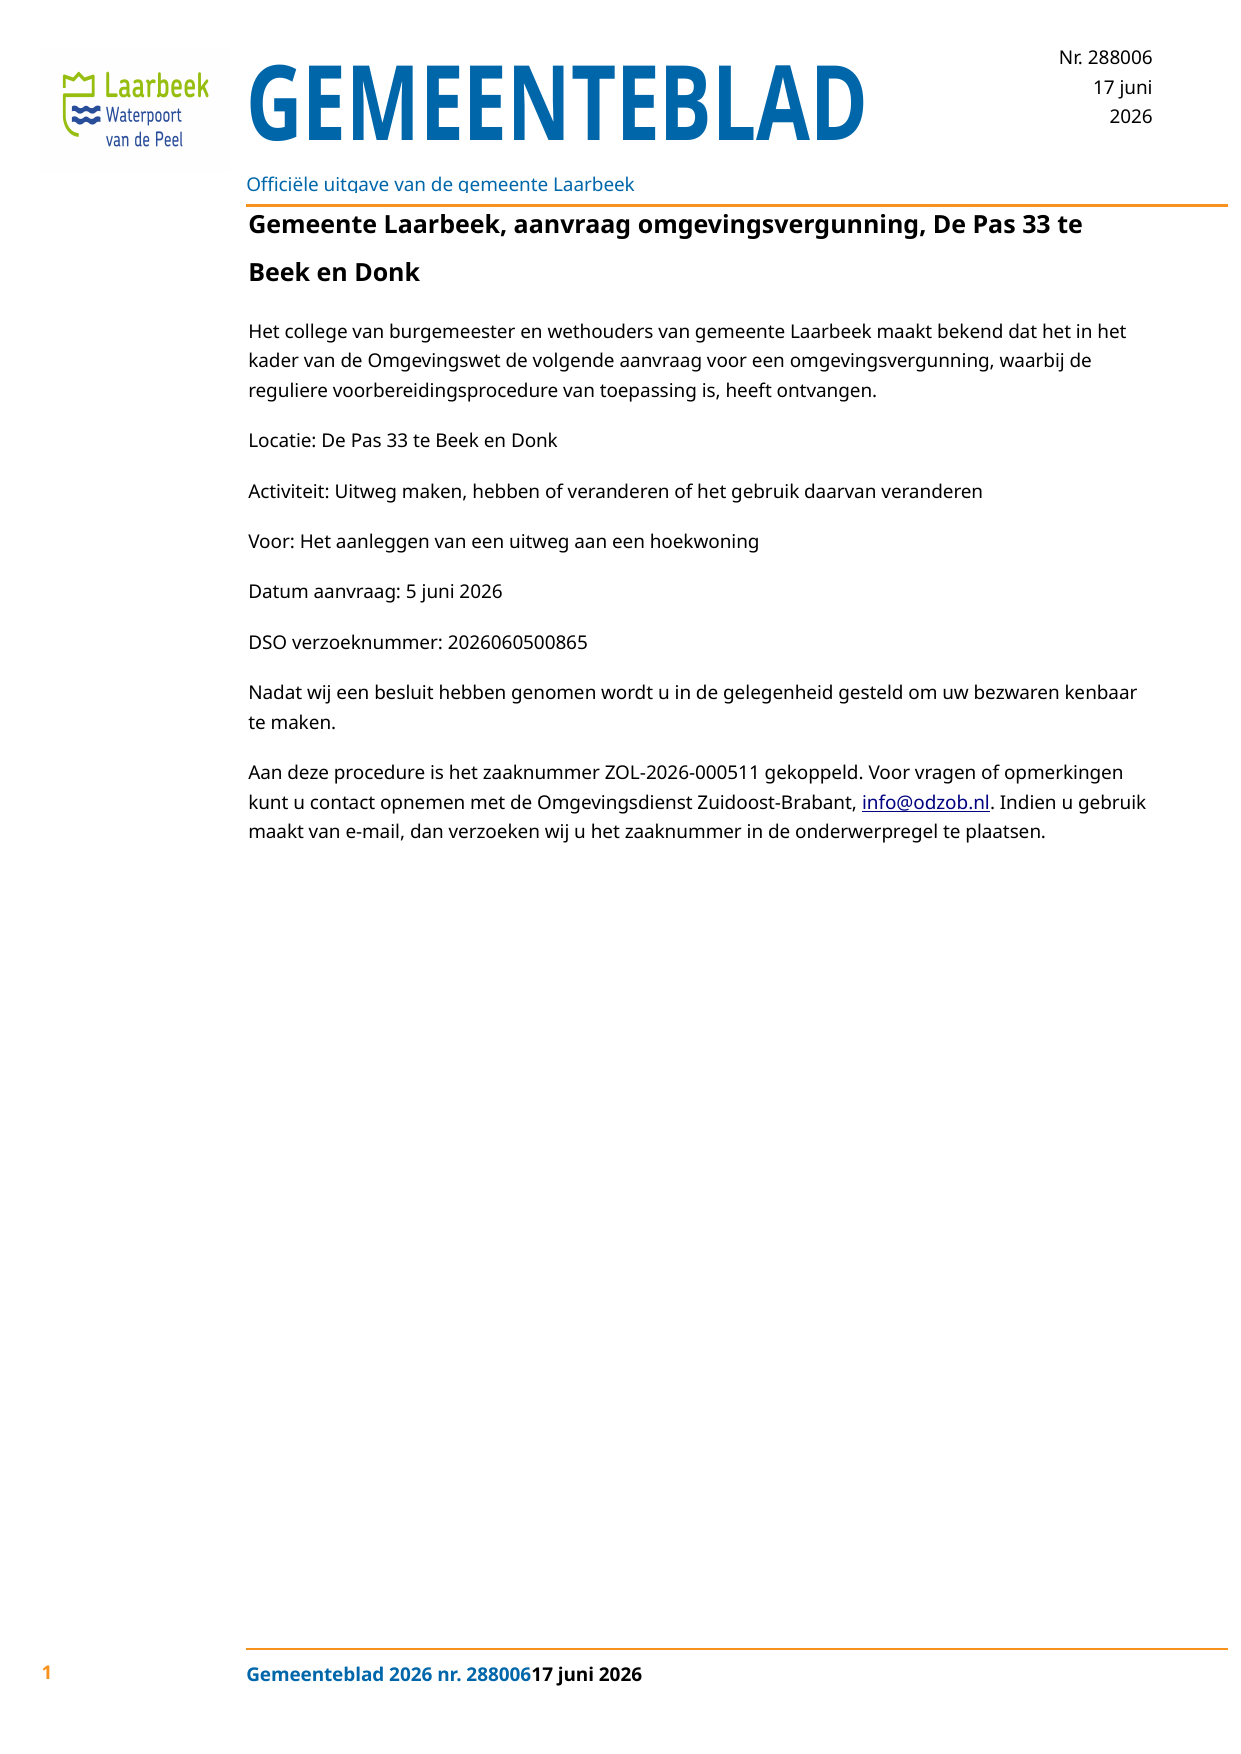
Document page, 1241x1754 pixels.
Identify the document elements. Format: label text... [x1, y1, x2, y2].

text Locatie: De Pas 33 te Beek en Donk [248, 427, 1152, 453]
text DSO verzoeknummer: 2026060500865 [248, 629, 1152, 655]
text Activiteit: Uitweg maken, hebben of veranderen of het gebruik daarvan veranderen [248, 478, 1152, 504]
text Voor: Het aanleggen van een uitweg aan een hoekwoning [248, 528, 1152, 554]
text Gemeente Laarbeek, aanvraag omgevingsvergunning, De Pas 33 te Beek en Donk [248, 207, 1152, 288]
text Het college van burgemeester en wethouders van gemeente Laarbeek maakt bekend dat het in het kader van de Omgevingswet de volgende aanvraag voor een omgevingsvergunning, waarbij de reguliere voorbereidingsprocedure van toepassing is, heeft ontvangen. [248, 318, 1152, 403]
picture [41, 47, 231, 172]
text Datum aanvraag: 5 juni 2026 [248, 579, 1152, 604]
text Nadat wij een besluit hebben genomen wordt u in de gelegenheid gesteld om uw bezwaren kenbaar te maken. [248, 679, 1152, 735]
text Aan deze procedure is het zaaknummer ZOL-2026-000511 gekoppeld. Voor vragen of opmerkingen kunt u contact opnemen met de Omgevingsdienst Zuidoost-Brabant, info@odzob.nl. Indien u gebruik maakt van e-mail, dan verzoeken wij u het zaaknummer in de onderwerpregel te plaatsen. [248, 759, 1152, 844]
